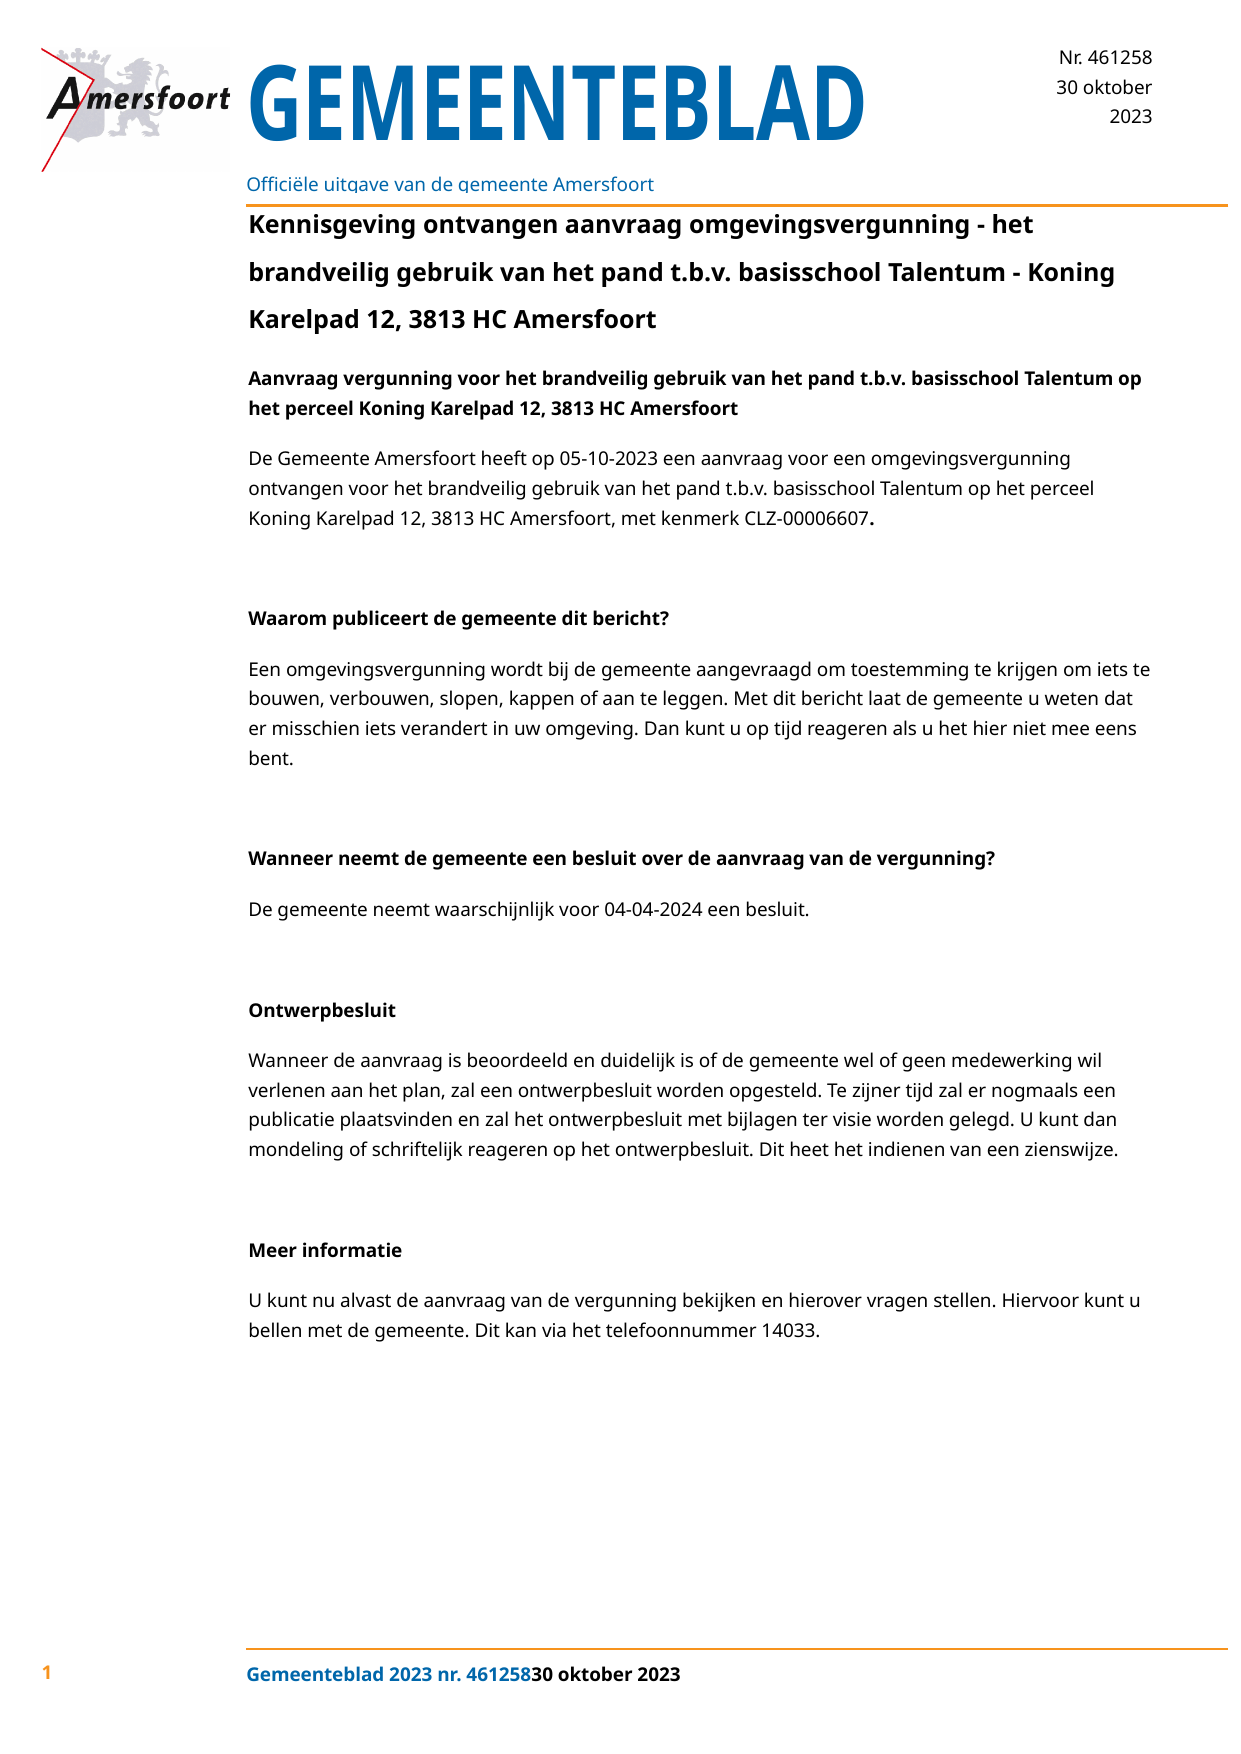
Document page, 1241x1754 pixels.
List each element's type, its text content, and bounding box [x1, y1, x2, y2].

text U kunt nu alvast de aanvraag van de vergunning bekijken en hierover vragen stellen. Hiervoor kunt u bellen met de gemeente. Dit kan via het telefoonnummer 14033. [248, 1287, 1152, 1342]
text Meer informatie [248, 1237, 1152, 1262]
text Ontwerpbesluit [248, 997, 1152, 1022]
text Een omgevingsvergunning wordt bij de gemeente aangevraagd om toestemming te krijgen om iets te bouwen, verbouwen, slopen, kappen of aan te leggen. Met dit bericht laat de gemeente u weten dat er misschien iets verandert in uw omgeving. Dan kunt u op tijd reageren als u het hier niet mee eens bent. [248, 656, 1152, 770]
text Aanvraag vergunning voor het brandveilig gebruik van het pand t.b.v. basisschool Talentum op het perceel Koning Karelpad 12, 3813 HC Amersfoort [248, 366, 1152, 421]
text Wanneer neemt de gemeente een besluit over de aanvraag van de vergunning? [248, 846, 1152, 871]
text Kennisgeving ontvangen aanvraag omgevingsvergunning - het brandveilig gebruik van het pand t.b.v. basisschool Talentum - Koning Karelpad 12, 3813 HC Amersfoort [248, 207, 1152, 336]
text Waarom publiceert de gemeente dit bericht? [248, 606, 1152, 631]
text De gemeente neemt waarschijnlijk voor 04-04-2024 een besluit. [248, 896, 1152, 922]
text De Gemeente Amersfoort heeft op 05-10-2023 een aanvraag voor een omgevingsvergunning ontvangen voor het brandveilig gebruik van het pand t.b.v. basisschool Talentum op het perceel Koning Karelpad 12, 3813 HC Amersfoort, met kenmerk CLZ-00006607. [248, 446, 1152, 530]
text Wanneer de aanvraag is beoordeeld en duidelijk is of de gemeente wel of geen medewerking wil verlenen aan het plan, zal een ontwerpbesluit worden opgesteld. Te zijner tijd zal er nogmaals een publicatie plaatsvinden en zal het ontwerpbesluit met bijlagen ter visie worden gelegd. U kunt dan mondeling of schriftelijk reageren op het ontwerpbesluit. Dit heet het indienen van een zienswijze. [248, 1047, 1152, 1162]
picture [41, 47, 231, 172]
